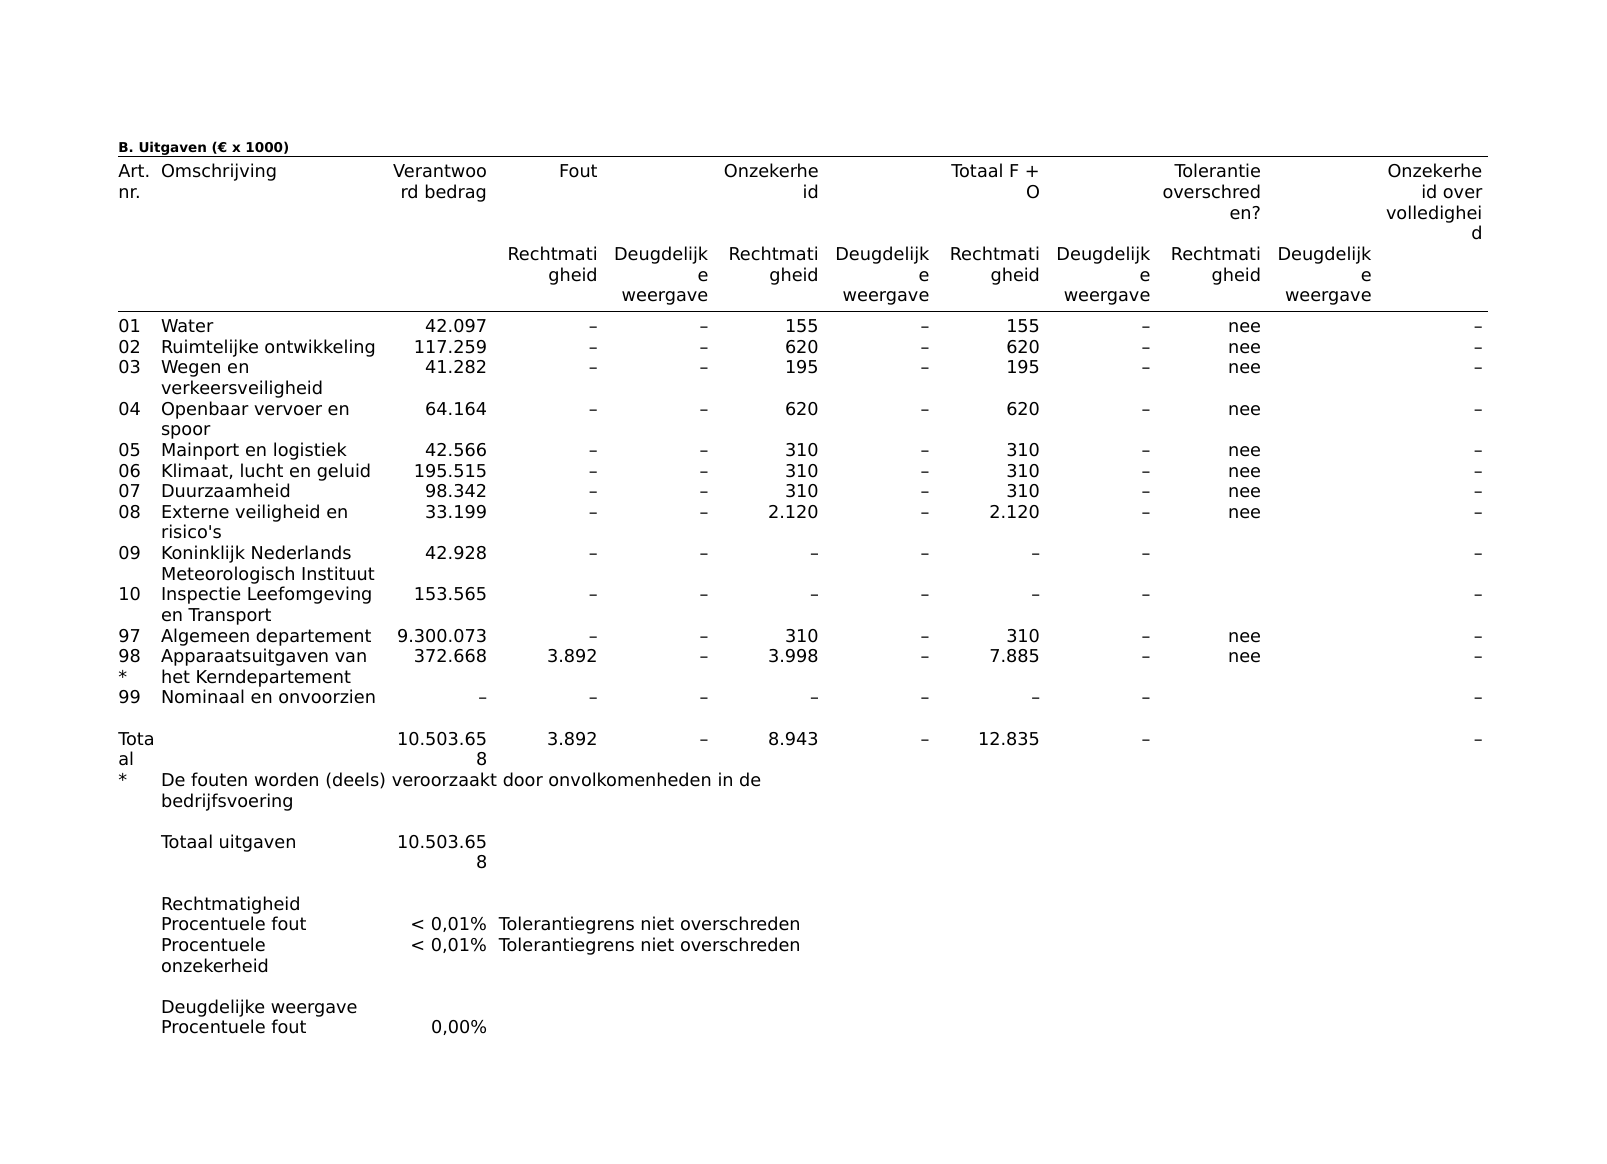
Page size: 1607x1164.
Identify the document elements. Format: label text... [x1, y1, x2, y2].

table_cell [1267, 626, 1377, 646]
table_cell Deugdelijke weergave [825, 244, 935, 311]
table_cell [1046, 873, 1156, 894]
table_cell – [382, 688, 493, 708]
table_cell 310 [714, 626, 824, 646]
table_cell Rechtmatigheid [493, 244, 603, 311]
table_cell [1156, 811, 1267, 832]
table_cell 155 [935, 312, 1046, 337]
table_cell – [825, 626, 935, 646]
table_cell – [825, 584, 935, 626]
table_cell Water [155, 312, 382, 337]
table_cell – [825, 399, 935, 440]
table_cell [1046, 157, 1156, 244]
table_cell – [1377, 358, 1488, 399]
table_cell [1377, 894, 1488, 914]
table_cell [935, 770, 1046, 811]
table_cell [118, 244, 155, 311]
table_cell 97 [118, 626, 155, 646]
table_cell [1267, 873, 1377, 894]
table_cell [493, 873, 603, 894]
table_cell 42.097 [382, 312, 493, 337]
table_cell Duurzaamheid [155, 481, 382, 502]
table_cell – [603, 461, 714, 481]
table_cell nee [1156, 481, 1267, 502]
table_cell – [935, 543, 1046, 584]
table_cell 33.199 [382, 502, 493, 543]
table_cell 195 [935, 358, 1046, 399]
table_cell [1377, 873, 1488, 894]
table_cell 195.515 [382, 461, 493, 481]
table_cell – [1046, 502, 1156, 543]
table_cell [603, 157, 714, 244]
table_cell – [1377, 646, 1488, 687]
table_cell [1267, 832, 1377, 873]
table_cell – [1377, 626, 1488, 646]
table_cell nee [1156, 399, 1267, 440]
table_cell Totaal F + O [935, 157, 1046, 244]
table_cell [935, 976, 1046, 997]
table_cell 372.668 [382, 646, 493, 687]
table_cell 310 [935, 626, 1046, 646]
table_cell – [493, 626, 603, 646]
table_cell [1267, 894, 1377, 914]
table_cell Procentuele fout [155, 914, 382, 935]
table_cell – [603, 688, 714, 708]
table_cell – [825, 688, 935, 708]
table_cell – [493, 440, 603, 461]
table_cell – [603, 729, 714, 770]
table_cell [1156, 873, 1267, 894]
table_cell [1267, 399, 1377, 440]
table_cell – [1046, 688, 1156, 708]
table_cell 05 [118, 440, 155, 461]
table_cell [825, 811, 935, 832]
table_cell [1267, 358, 1377, 399]
table_cell – [493, 312, 603, 337]
table_cell 310 [935, 461, 1046, 481]
table_cell 12.835 [935, 729, 1046, 770]
table_cell [382, 894, 493, 914]
table_cell [493, 832, 603, 873]
table_cell [1377, 770, 1488, 811]
table_cell 04 [118, 399, 155, 440]
table_cell [1156, 832, 1267, 873]
table_cell – [825, 461, 935, 481]
table_cell [1377, 244, 1488, 311]
table_cell – [1377, 584, 1488, 626]
table_cell nee [1156, 626, 1267, 646]
table_cell < 0,01% [382, 914, 493, 935]
table_cell Rechtmatigheid [155, 894, 382, 914]
table_cell Ruimtelijke ontwikkeling [155, 337, 382, 357]
table_cell – [1377, 337, 1488, 357]
table_cell [1156, 770, 1267, 811]
table_cell 195 [714, 358, 824, 399]
table_cell – [493, 543, 603, 584]
table_cell [118, 894, 155, 914]
table_cell nee [1156, 440, 1267, 461]
table_cell 06 [118, 461, 155, 481]
table_cell [118, 997, 155, 1017]
table_cell [1046, 811, 1156, 832]
table_cell nee [1156, 312, 1267, 337]
table_cell 310 [935, 440, 1046, 461]
table_cell – [1377, 461, 1488, 481]
table_cell [1156, 584, 1267, 626]
table_cell – [603, 502, 714, 543]
table_cell 07 [118, 481, 155, 502]
table_cell [493, 976, 603, 997]
table_cell – [1377, 440, 1488, 461]
table_cell Totaal uitgaven [155, 832, 382, 873]
table_cell [603, 832, 714, 873]
table_cell 98.342 [382, 481, 493, 502]
table_cell [1046, 708, 1156, 729]
table_cell [1377, 914, 1488, 935]
table_cell Openbaar vervoer en spoor [155, 399, 382, 440]
table_cell 310 [714, 440, 824, 461]
table_cell [155, 976, 382, 997]
table_cell [714, 976, 824, 997]
table_cell Inspectie Leefomgeving en Transport [155, 584, 382, 626]
table_cell – [1046, 358, 1156, 399]
table_cell [1046, 894, 1156, 914]
table_cell nee [1156, 337, 1267, 357]
table_cell – [714, 543, 824, 584]
table_cell – [1046, 399, 1156, 440]
table_cell [1267, 312, 1377, 337]
table_cell [493, 811, 603, 832]
table_cell 310 [714, 481, 824, 502]
table_cell 2.120 [935, 502, 1046, 543]
table_cell – [1046, 543, 1156, 584]
table_cell 99 [118, 688, 155, 708]
table_cell – [1377, 399, 1488, 440]
table_cell [118, 873, 155, 894]
table_cell Rechtmatigheid [935, 244, 1046, 311]
table_cell [1046, 976, 1156, 997]
table_cell – [1377, 502, 1488, 543]
table_cell [1377, 708, 1488, 729]
table_cell – [1046, 646, 1156, 687]
table_cell – [603, 337, 714, 357]
table_cell Onzekerheid [714, 157, 824, 244]
table_cell – [603, 312, 714, 337]
table_cell – [825, 312, 935, 337]
table_cell [1046, 832, 1156, 873]
table_cell 3.892 [493, 646, 603, 687]
table_cell [118, 935, 155, 976]
table_cell – [1046, 584, 1156, 626]
table_cell [155, 729, 382, 770]
table_cell – [603, 358, 714, 399]
table_cell nee [1156, 461, 1267, 481]
table_cell – [1377, 312, 1488, 337]
table_cell – [493, 399, 603, 440]
table_cell – [603, 646, 714, 687]
table_cell nee [1156, 502, 1267, 543]
table_cell – [493, 461, 603, 481]
table_cell – [603, 399, 714, 440]
table_cell [1267, 157, 1377, 244]
table_cell [825, 976, 935, 997]
table_cell [1156, 688, 1267, 708]
table_cell – [1046, 461, 1156, 481]
table_cell [935, 811, 1046, 832]
table_cell [603, 873, 714, 894]
table_cell 7.885 [935, 646, 1046, 687]
table_cell [1156, 729, 1267, 770]
table_cell – [714, 584, 824, 626]
table_cell [1267, 543, 1377, 584]
table_cell – [493, 337, 603, 357]
table_cell < 0,01% [382, 935, 493, 976]
table_cell 9.300.073 [382, 626, 493, 646]
table_cell [493, 894, 603, 914]
table_cell [1267, 646, 1377, 687]
table_cell Fout [493, 157, 603, 244]
table_cell – [1046, 337, 1156, 357]
table_cell [1267, 729, 1377, 770]
table_cell [935, 894, 1046, 914]
table_cell [603, 997, 714, 1017]
table_cell Tolerantie overschreden? [1156, 157, 1267, 244]
table_cell – [825, 337, 935, 357]
table_cell [1267, 914, 1377, 935]
table_cell [1267, 708, 1377, 729]
table_cell Wegen en verkeersveiligheid [155, 358, 382, 399]
table_cell [1377, 935, 1488, 976]
table_cell [1377, 997, 1488, 1017]
table_cell [935, 708, 1046, 729]
table_cell Apparaatsuitgaven van het Kerndepartement [155, 646, 382, 687]
table_cell – [493, 502, 603, 543]
table_cell [155, 811, 382, 832]
table_cell [714, 894, 824, 914]
table_cell [493, 997, 603, 1017]
table_cell 08 [118, 502, 155, 543]
table_cell [825, 832, 935, 873]
table_cell [1267, 688, 1377, 708]
table_cell – [825, 358, 935, 399]
table_cell [1046, 997, 1156, 1017]
table_cell [1267, 976, 1377, 997]
table_cell – [1377, 543, 1488, 584]
table_cell [603, 894, 714, 914]
table_cell – [493, 358, 603, 399]
table_cell 8.943 [714, 729, 824, 770]
table_cell [155, 708, 382, 729]
table_cell nee [1156, 358, 1267, 399]
table_cell – [825, 729, 935, 770]
table_cell [1377, 811, 1488, 832]
table_cell Deugdelijke weergave [1267, 244, 1377, 311]
table_cell Tolerantiegrens niet overschreden [493, 935, 1267, 976]
table_cell [382, 873, 493, 894]
table_cell Rechtmatigheid [1156, 244, 1267, 311]
table_cell [118, 708, 155, 729]
table_cell 117.259 [382, 337, 493, 357]
table_cell Totaal [118, 729, 155, 770]
table_cell [493, 708, 603, 729]
table_cell – [493, 584, 603, 626]
table_cell [935, 873, 1046, 894]
table_cell [714, 832, 824, 873]
table_cell [603, 811, 714, 832]
table_cell 310 [714, 461, 824, 481]
table_cell – [603, 440, 714, 461]
table_cell Koninklijk Nederlands Meteorologisch Instituut [155, 543, 382, 584]
table_cell Art. nr. [118, 157, 155, 244]
table_cell [493, 1018, 1267, 1038]
table_cell – [1046, 440, 1156, 461]
table_header B. Uitgaven (€ x 1000) [118, 140, 1488, 156]
table_cell [118, 832, 155, 873]
table_cell – [1377, 481, 1488, 502]
table_cell – [1377, 729, 1488, 770]
table_cell 3.892 [493, 729, 603, 770]
table_cell [1267, 461, 1377, 481]
table_cell – [825, 502, 935, 543]
table_cell 09 [118, 543, 155, 584]
table_cell [935, 997, 1046, 1017]
table_cell 41.282 [382, 358, 493, 399]
table_cell [825, 894, 935, 914]
table_cell [382, 976, 493, 997]
table_cell [603, 976, 714, 997]
table_cell [118, 1018, 155, 1038]
table_cell [1267, 997, 1377, 1017]
table_cell – [825, 543, 935, 584]
table_cell 98 * [118, 646, 155, 687]
table_cell [382, 811, 493, 832]
table_cell [1046, 770, 1156, 811]
table_cell 02 [118, 337, 155, 357]
table_cell Klimaat, lucht en geluid [155, 461, 382, 481]
table_cell [1156, 997, 1267, 1017]
table_cell – [935, 584, 1046, 626]
table_cell 2.120 [714, 502, 824, 543]
table_cell 42.566 [382, 440, 493, 461]
table_cell Rechtmatigheid [714, 244, 824, 311]
table_cell 620 [714, 337, 824, 357]
table_cell 10 [118, 584, 155, 626]
table_cell [935, 832, 1046, 873]
table_cell [825, 157, 935, 244]
table_cell Tolerantiegrens niet overschreden [493, 914, 1267, 935]
table_cell – [603, 543, 714, 584]
table_cell – [603, 584, 714, 626]
table_cell [714, 708, 824, 729]
table_cell Deugdelijke weergave [155, 997, 382, 1017]
table_cell 310 [935, 481, 1046, 502]
table_cell [825, 873, 935, 894]
table_cell De fouten worden (deels) veroorzaakt door onvolkomenheden in de bedrijfsvoering [155, 770, 824, 811]
table_cell [825, 997, 935, 1017]
table_cell [603, 708, 714, 729]
table_cell [1377, 976, 1488, 997]
table_cell [1267, 502, 1377, 543]
table_cell Nominaal en onvoorzien [155, 688, 382, 708]
table_cell – [825, 440, 935, 461]
table_cell 03 [118, 358, 155, 399]
table_cell – [1046, 626, 1156, 646]
table_cell [118, 811, 155, 832]
table_cell Omschrijving [155, 157, 382, 244]
table_cell [825, 770, 935, 811]
table_cell – [603, 626, 714, 646]
table_cell – [825, 646, 935, 687]
table_cell [1267, 1018, 1377, 1038]
table_cell Procentuele onzekerheid [155, 935, 382, 976]
table_cell [1267, 481, 1377, 502]
table_cell [825, 708, 935, 729]
table_cell [1156, 708, 1267, 729]
table_cell Deugdelijke weergave [1046, 244, 1156, 311]
table_cell * [118, 770, 155, 811]
table_cell [1267, 770, 1377, 811]
table_cell 620 [714, 399, 824, 440]
table_cell [1377, 1018, 1488, 1038]
table_cell [155, 244, 382, 311]
table_cell [118, 914, 155, 935]
table_cell 10.503.658 [382, 832, 493, 873]
table_cell Verantwoord bedrag [382, 157, 493, 244]
table_cell 0,00% [382, 1018, 493, 1038]
table_cell [1267, 440, 1377, 461]
table_cell [1156, 543, 1267, 584]
table_cell 3.998 [714, 646, 824, 687]
table_cell – [493, 688, 603, 708]
table_cell Procentuele fout [155, 1018, 382, 1038]
table_cell – [1046, 481, 1156, 502]
table_cell – [825, 481, 935, 502]
table_cell – [493, 481, 603, 502]
table_cell – [714, 688, 824, 708]
table_cell – [935, 688, 1046, 708]
table_cell [714, 811, 824, 832]
table_cell Externe veiligheid en risico's [155, 502, 382, 543]
table_cell [1267, 337, 1377, 357]
table_cell [1156, 976, 1267, 997]
table_cell 42.928 [382, 543, 493, 584]
table_cell 153.565 [382, 584, 493, 626]
table_cell [1267, 935, 1377, 976]
table_cell [382, 997, 493, 1017]
table_cell – [1046, 312, 1156, 337]
table_cell Onzekerheid over volledigheid [1377, 157, 1488, 244]
table_cell – [603, 481, 714, 502]
table_cell 620 [935, 337, 1046, 357]
table_cell – [1377, 688, 1488, 708]
table_cell [1156, 894, 1267, 914]
table_cell [382, 708, 493, 729]
table_cell nee [1156, 646, 1267, 687]
table_cell 10.503.658 [382, 729, 493, 770]
table_cell [118, 976, 155, 997]
table_cell Deugdelijke weergave [603, 244, 714, 311]
table_cell Algemeen departement [155, 626, 382, 646]
table_cell 64.164 [382, 399, 493, 440]
table_cell [382, 244, 493, 311]
table_cell Mainport en logistiek [155, 440, 382, 461]
table_cell – [1046, 729, 1156, 770]
table_cell [714, 873, 824, 894]
table_cell 620 [935, 399, 1046, 440]
table_cell [714, 997, 824, 1017]
table_cell [1267, 584, 1377, 626]
table_cell [1267, 811, 1377, 832]
table_cell [1377, 832, 1488, 873]
table_cell [155, 873, 382, 894]
table_cell 01 [118, 312, 155, 337]
table_cell 155 [714, 312, 824, 337]
